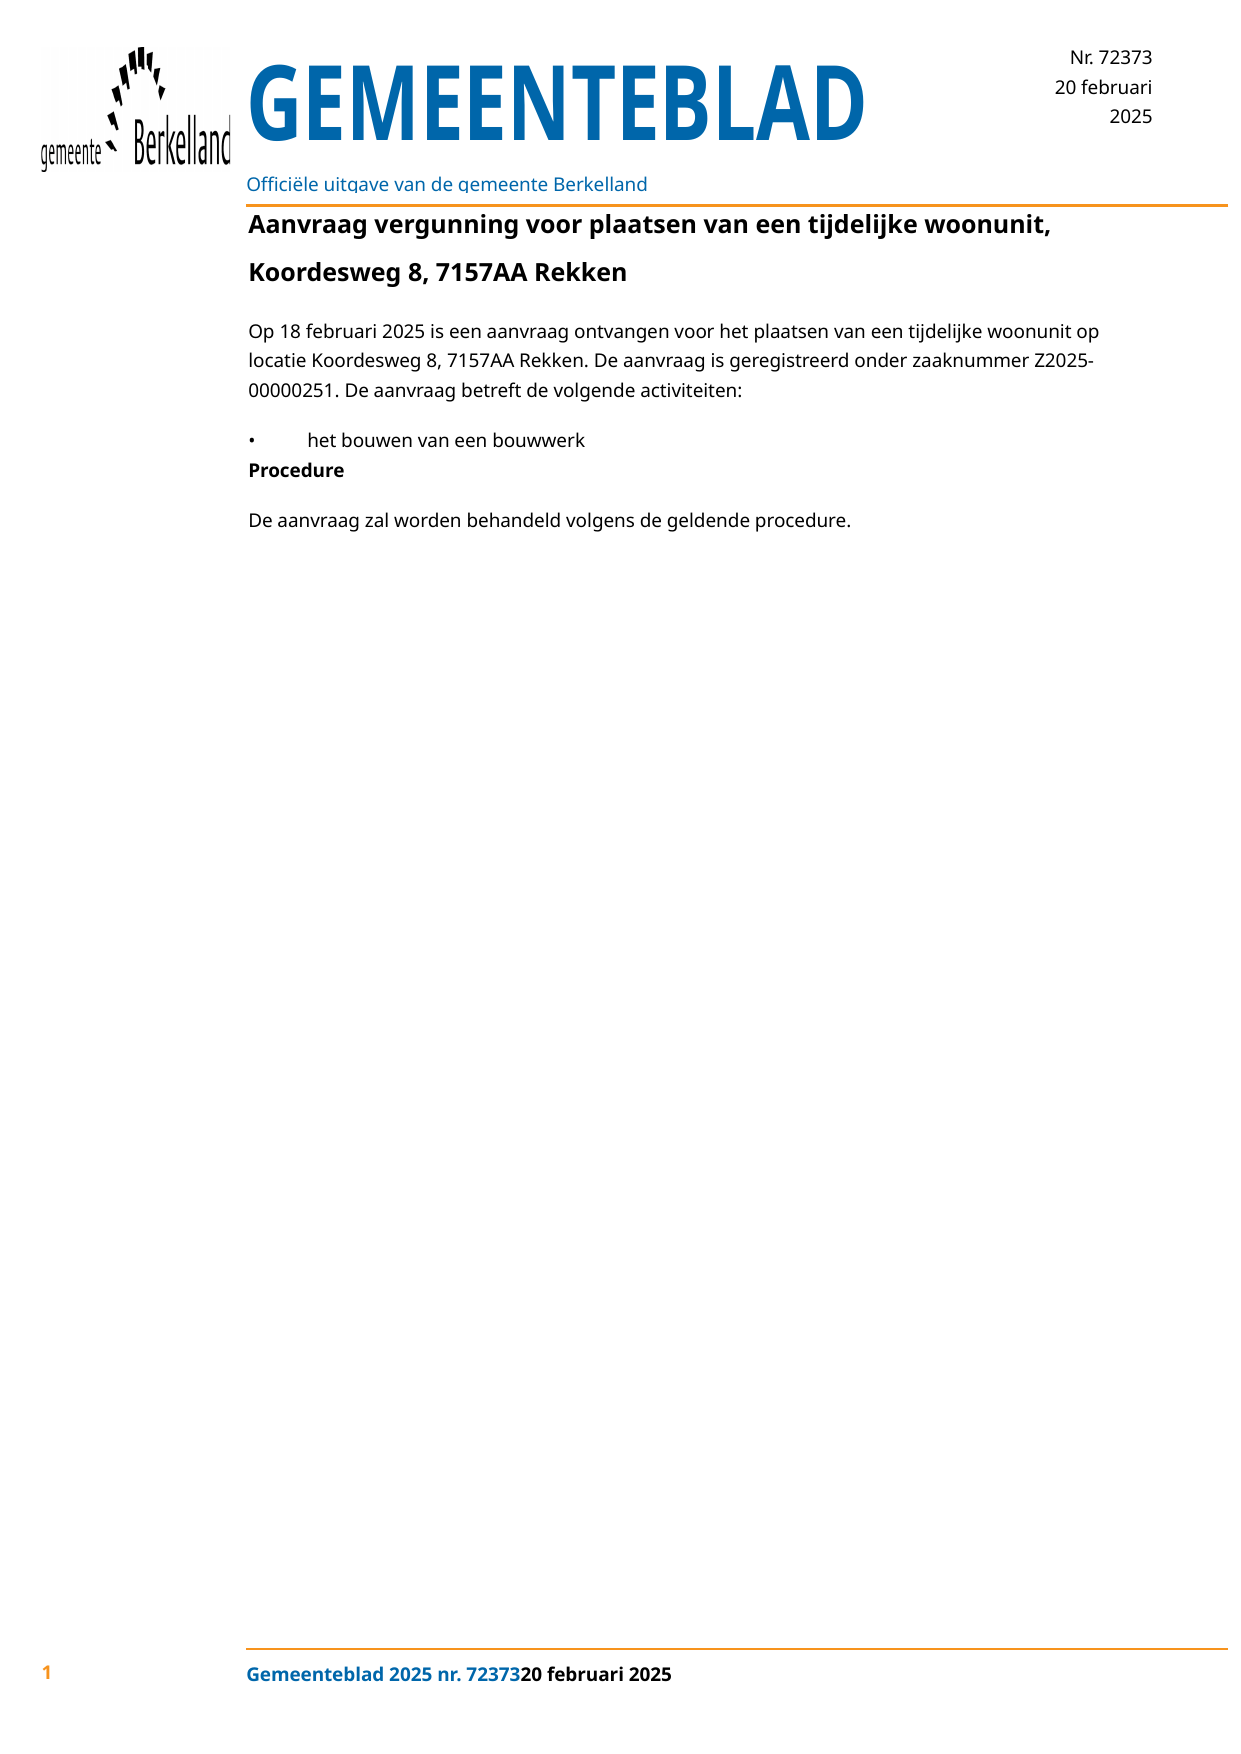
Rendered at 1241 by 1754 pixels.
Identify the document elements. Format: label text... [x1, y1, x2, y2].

text Aanvraag vergunning voor plaatsen van een tijdelijke woonunit, Koordesweg 8, 7157AA Rekken [248, 207, 1152, 288]
list het bouwen van een bouwwerk [248, 427, 1152, 453]
text Procedure [248, 457, 1152, 483]
text Op 18 februari 2025 is een aanvraag ontvangen voor het plaatsen van een tijdelijke woonunit op locatie Koordesweg 8, 7157AA Rekken. De aanvraag is geregistreerd onder zaaknummer Z2025-00000251. De aanvraag betreft de volgende activiteiten: [248, 318, 1152, 403]
text De aanvraag zal worden behandeld volgens de geldende procedure. [248, 507, 1152, 533]
picture [41, 47, 231, 172]
